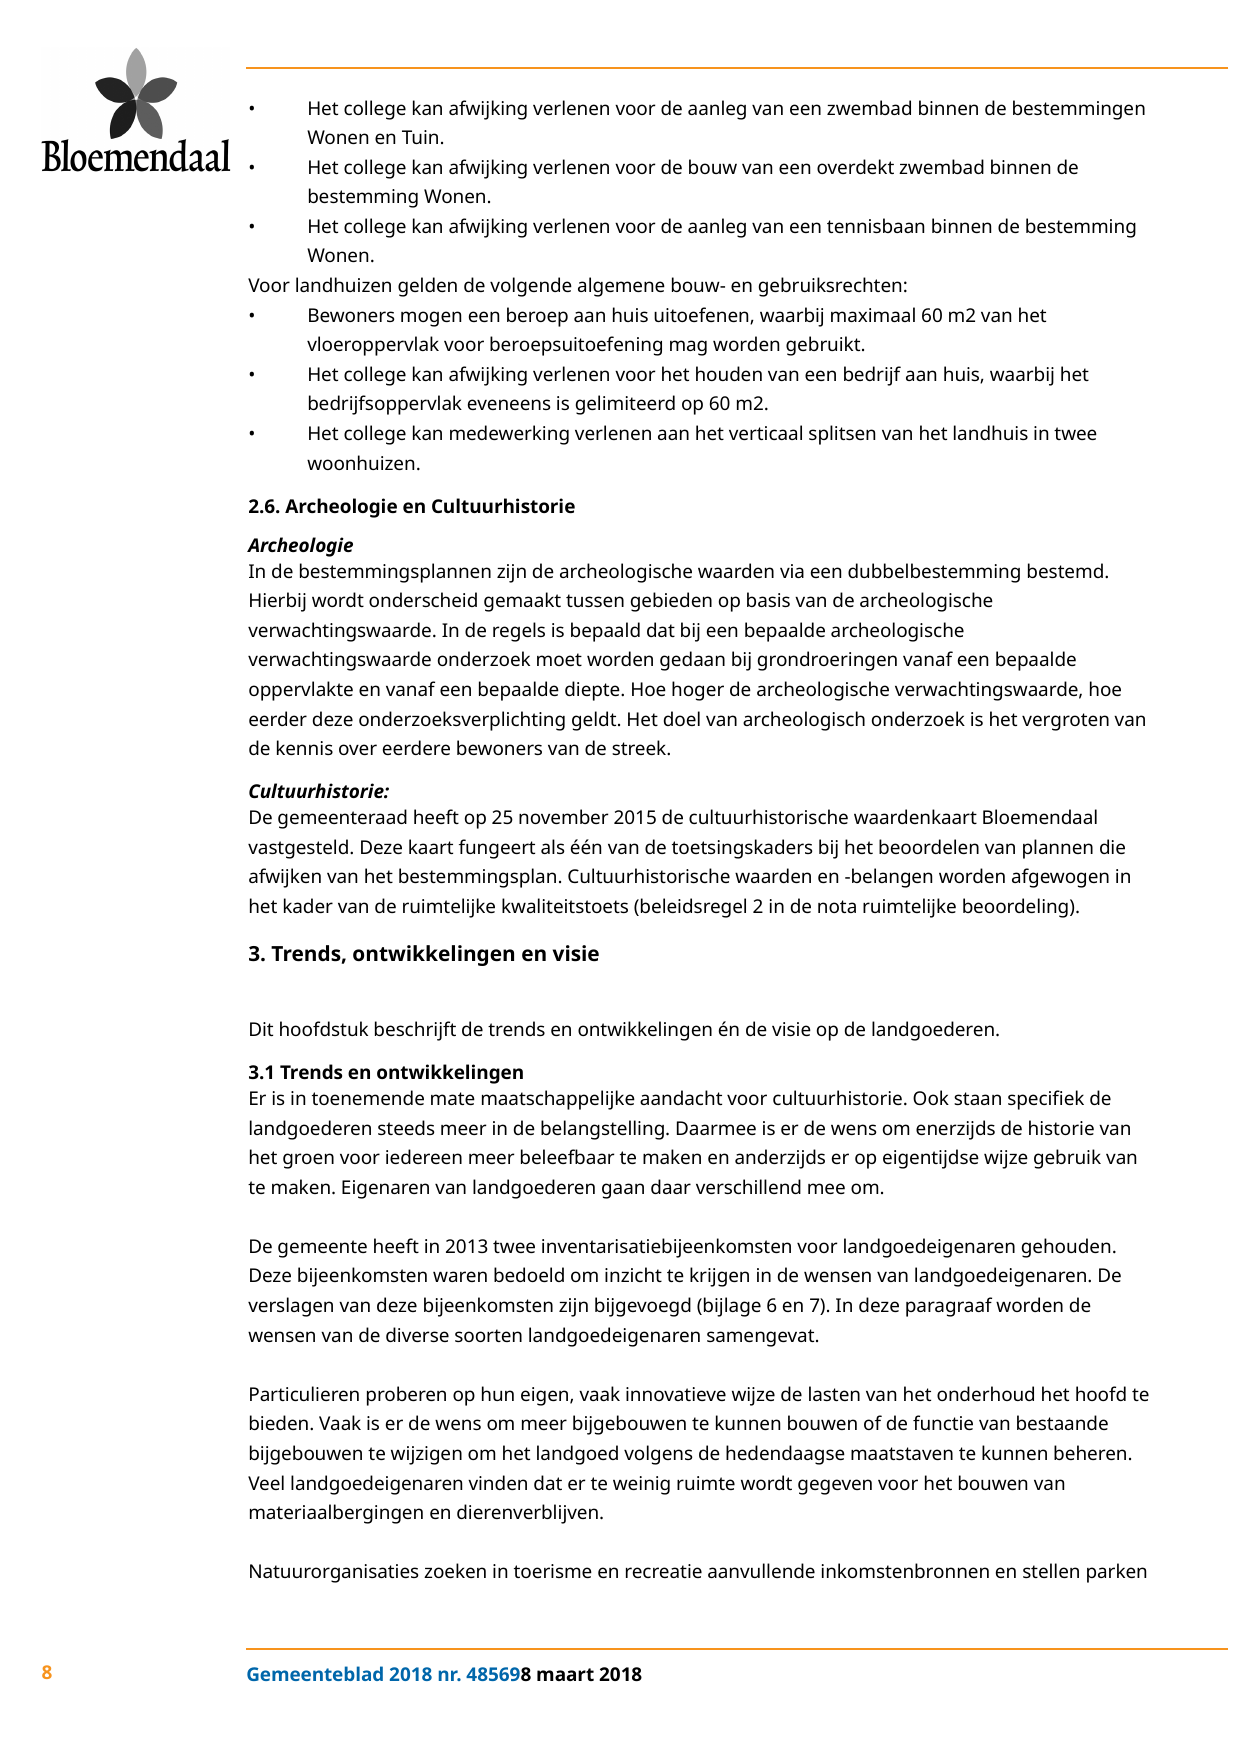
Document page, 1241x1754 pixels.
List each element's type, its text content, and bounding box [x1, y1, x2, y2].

list Het college kan afwijking verlenen voor de bouw van een overdekt zwembad binnen de bestemming Wonen. [248, 154, 1152, 209]
picture [41, 47, 231, 172]
list Het college kan afwijking verlenen voor de aanleg van een zwembad binnen de bestemmingen Wonen en Tuin. [248, 95, 1152, 150]
list Het college kan afwijking verlenen voor het houden van een bedrijf aan huis, waarbij het bedrijfsoppervlak eveneens is gelimiteerd op 60 m2. [248, 361, 1152, 416]
text In de bestemmingsplannen zijn de archeologische waarden via een dubbelbestemming bestemd. Hierbij wordt onderscheid gemaakt tussen gebieden op basis van de archeologische verwachtingswaarde. In de regels is bepaald dat bij een bepaalde archeologische verwachtingswaarde onderzoek moet worden gedaan bij grondroeringen vanaf een bepaalde oppervlakte en vanaf een bepaalde diepte. Hoe hoger de archeologische verwachtingswaarde, hoe eerder deze onderzoeksverplichting geldt. Het doel van archeologisch onderzoek is het vergroten van de kennis over eerdere bewoners van de streek. [248, 558, 1152, 761]
text 2.6. Archeologie en Cultuurhistorie [248, 493, 1152, 519]
text Archeologie [248, 532, 1152, 558]
text Dit hoofdstuk beschrijft de trends en ontwikkelingen én de visie op de landgoederen. [248, 1016, 1152, 1042]
text Cultuurhistorie: [248, 778, 1152, 804]
text De gemeenteraad heeft op 25 november 2015 de cultuurhistorische waardenkaart Bloemendaal vastgesteld. Deze kaart fungeert als één van de toetsingskaders bij het beoordelen van plannen die afwijken van het bestemmingsplan. Cultuurhistorische waarden en -belangen worden afgewogen in het kader van de ruimtelijke kwaliteitstoets (beleidsregel 2 in de nota ruimtelijke beoordeling). [248, 804, 1152, 919]
list Het college kan afwijking verlenen voor de aanleg van een tennisbaan binnen de bestemming Wonen. [248, 213, 1152, 268]
text 3.1 Trends en ontwikkelingen [248, 1059, 1152, 1085]
list Het college kan medewerking verlenen aan het verticaal splitsen van het landhuis in twee woonhuizen. [248, 420, 1152, 476]
text Er is in toenemende mate maatschappelijke aandacht voor cultuurhistorie. Ook staan specifiek de landgoederen steeds meer in de belangstelling. Daarmee is er de wens om enerzijds de historie van het groen voor iedereen meer beleefbaar te maken en anderzijds er op eigentijdse wijze gebruik van te maken. Eigenaren van landgoederen gaan daar verschillend mee om. [248, 1085, 1152, 1200]
text Particulieren proberen op hun eigen, vaak innovatieve wijze de lasten van het onderhoud het hoofd te bieden. Vaak is er de wens om meer bijgebouwen te kunnen bouwen of de functie van bestaande bijgebouwen te wijzigen om het landgoed volgens de hedendaagse maatstaven te kunnen beheren. Veel landgoedeigenaren vinden dat er te weinig ruimte wordt gegeven voor het bouwen van materiaalbergingen en dierenverblijven. [248, 1381, 1152, 1525]
text Natuurorganisaties zoeken in toerisme en recreatie aanvullende inkomstenbronnen en stellen parken [248, 1558, 1152, 1584]
text 3. Trends, ontwikkelingen en visie [248, 939, 1152, 967]
text Voor landhuizen gelden de volgende algemene bouw- en gebruiksrechten: [248, 272, 1152, 298]
text De gemeente heeft in 2013 twee inventarisatiebijeenkomsten voor landgoedeigenaren gehouden. Deze bijeenkomsten waren bedoeld om inzicht te krijgen in de wensen van landgoedeigenaren. De verslagen van deze bijeenkomsten zijn bijgevoegd (bijlage 6 en 7). In deze paragraaf worden de wensen van de diverse soorten landgoedeigenaren samengevat. [248, 1233, 1152, 1348]
list Bewoners mogen een beroep aan huis uitoefenen, waarbij maximaal 60 m2 van het vloeroppervlak voor beroepsuitoefening mag worden gebruikt. [248, 302, 1152, 357]
